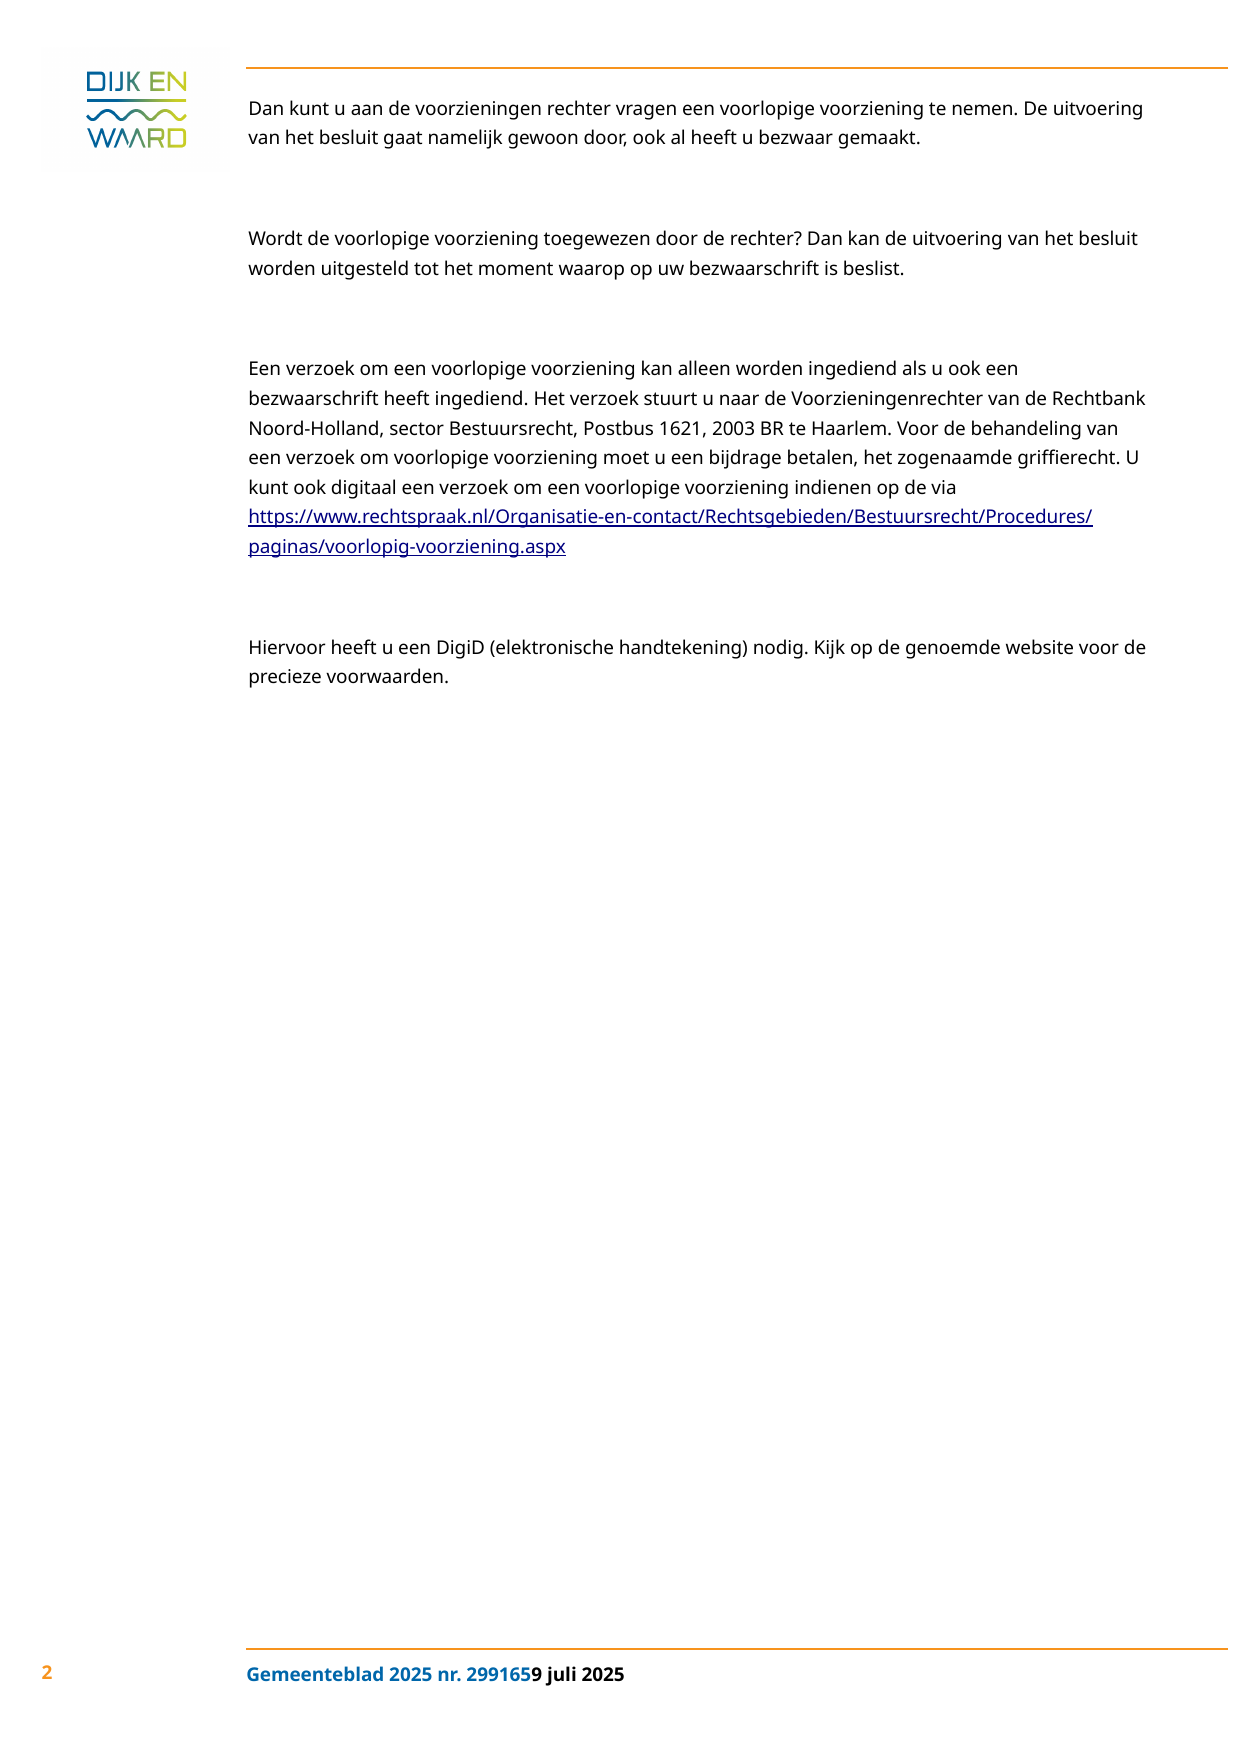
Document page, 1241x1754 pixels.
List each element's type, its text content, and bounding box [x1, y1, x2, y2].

text Dan kunt u aan de voorzieningen rechter vragen een voorlopige voorziening te nemen. De uitvoering van het besluit gaat namelijk gewoon door, ook al heeft u bezwaar gemaakt. [248, 95, 1152, 150]
picture [41, 47, 231, 172]
text Wordt de voorlopige voorziening toegewezen door de rechter? Dan kan de uitvoering van het besluit worden uitgesteld tot het moment waarop op uw bezwaarschrift is beslist. [248, 225, 1152, 281]
text Hiervoor heeft u een DigiD (elektronische handtekening) nodig. Kijk op de genoemde website voor de precieze voorwaarden. [248, 634, 1152, 689]
text Een verzoek om een voorlopige voorziening kan alleen worden ingediend als u ook een bezwaarschrift heeft ingediend. Het verzoek stuurt u naar de Voorzieningenrechter van de Rechtbank Noord-Holland, sector Bestuursrecht, Postbus 1621, 2003 BR te Haarlem. Voor de behandeling van een verzoek om voorlopige voorziening moet u een bijdrage betalen, het zogenaamde griffierecht. U kunt ook digitaal een verzoek om een voorlopige voorziening indienen op de via https://www.rechtspraak.nl/Organisatie-en-contact/Rechtsgebieden/Bestuursrecht/Procedures/paginas/voorlopig-voorziening.aspx [248, 356, 1152, 559]
